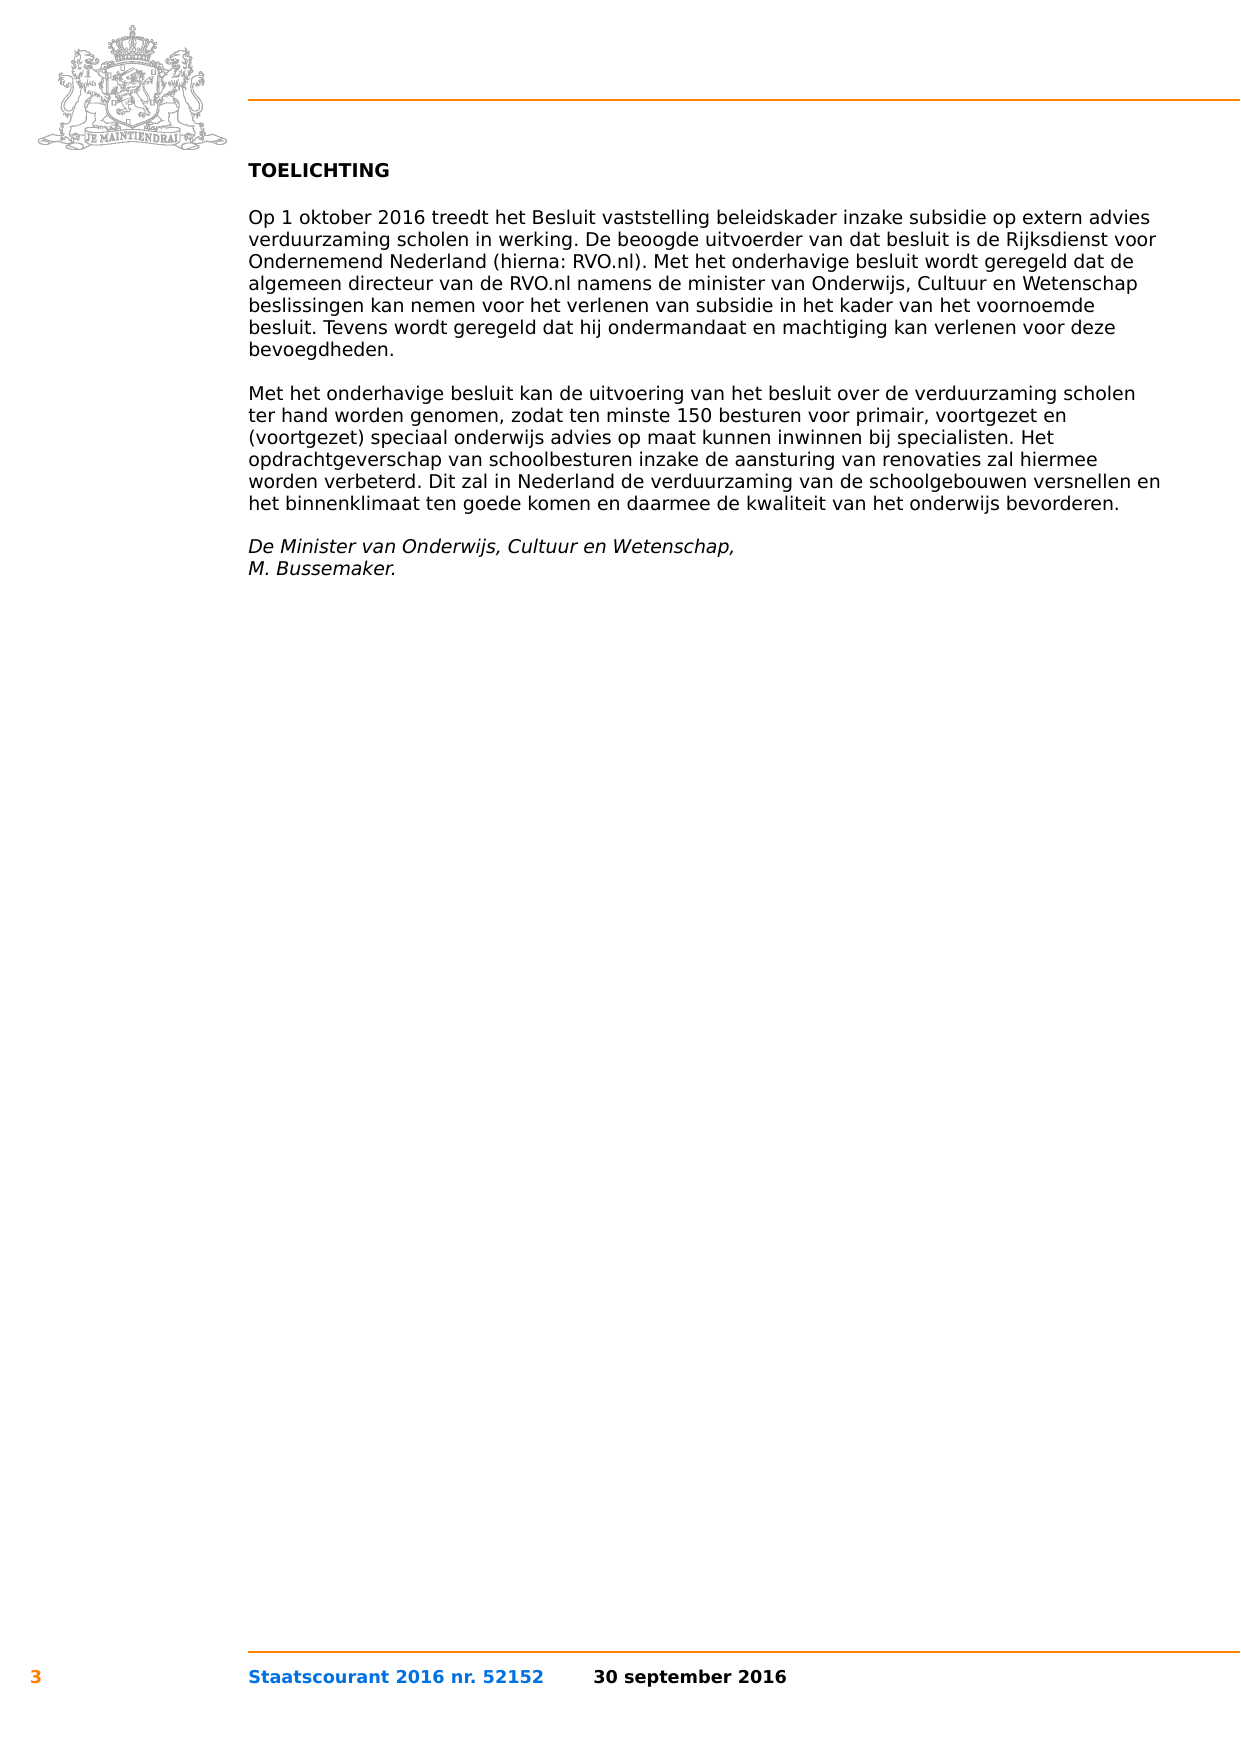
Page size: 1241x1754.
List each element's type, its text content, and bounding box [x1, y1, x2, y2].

subtitle TOELICHTING [248, 160, 1163, 182]
text Met het onderhavige besluit kan de uitvoering van het besluit over de verduurzaming scholen ter hand worden genomen, zodat ten minste 150 besturen voor primair, voortgezet en (voortgezet) speciaal onderwijs advies op maat kunnen inwinnen bij specialisten. Het opdrachtgeverschap van schoolbesturen inzake de aansturing van renovaties zal hiermee worden verbeterd. Dit zal in Nederland de verduurzaming van de schoolgebouwen versnellen en het binnenklimaat ten goede komen en daarmee de kwaliteit van het onderwijs bevorderen. [248, 383, 1163, 514]
picture [38, 25, 227, 150]
text De Minister van Onderwijs, Cultuur en Wetenschap, M. Bussemaker. [248, 536, 1163, 580]
text Op 1 oktober 2016 treedt het Besluit vaststelling beleidskader inzake subsidie op extern advies verduurzaming scholen in werking. De beoogde uitvoerder van dat besluit is de Rijksdienst voor Ondernemend Nederland (hierna: RVO.nl). Met het onderhavige besluit wordt geregeld dat de algemeen directeur van de RVO.nl namens de minister van Onderwijs, Cultuur en Wetenschap beslissingen kan nemen voor het verlenen van subsidie in het kader van het voornoemde besluit. Tevens wordt geregeld dat hij ondermandaat en machtiging kan verlenen voor deze bevoegdheden. [248, 207, 1163, 361]
